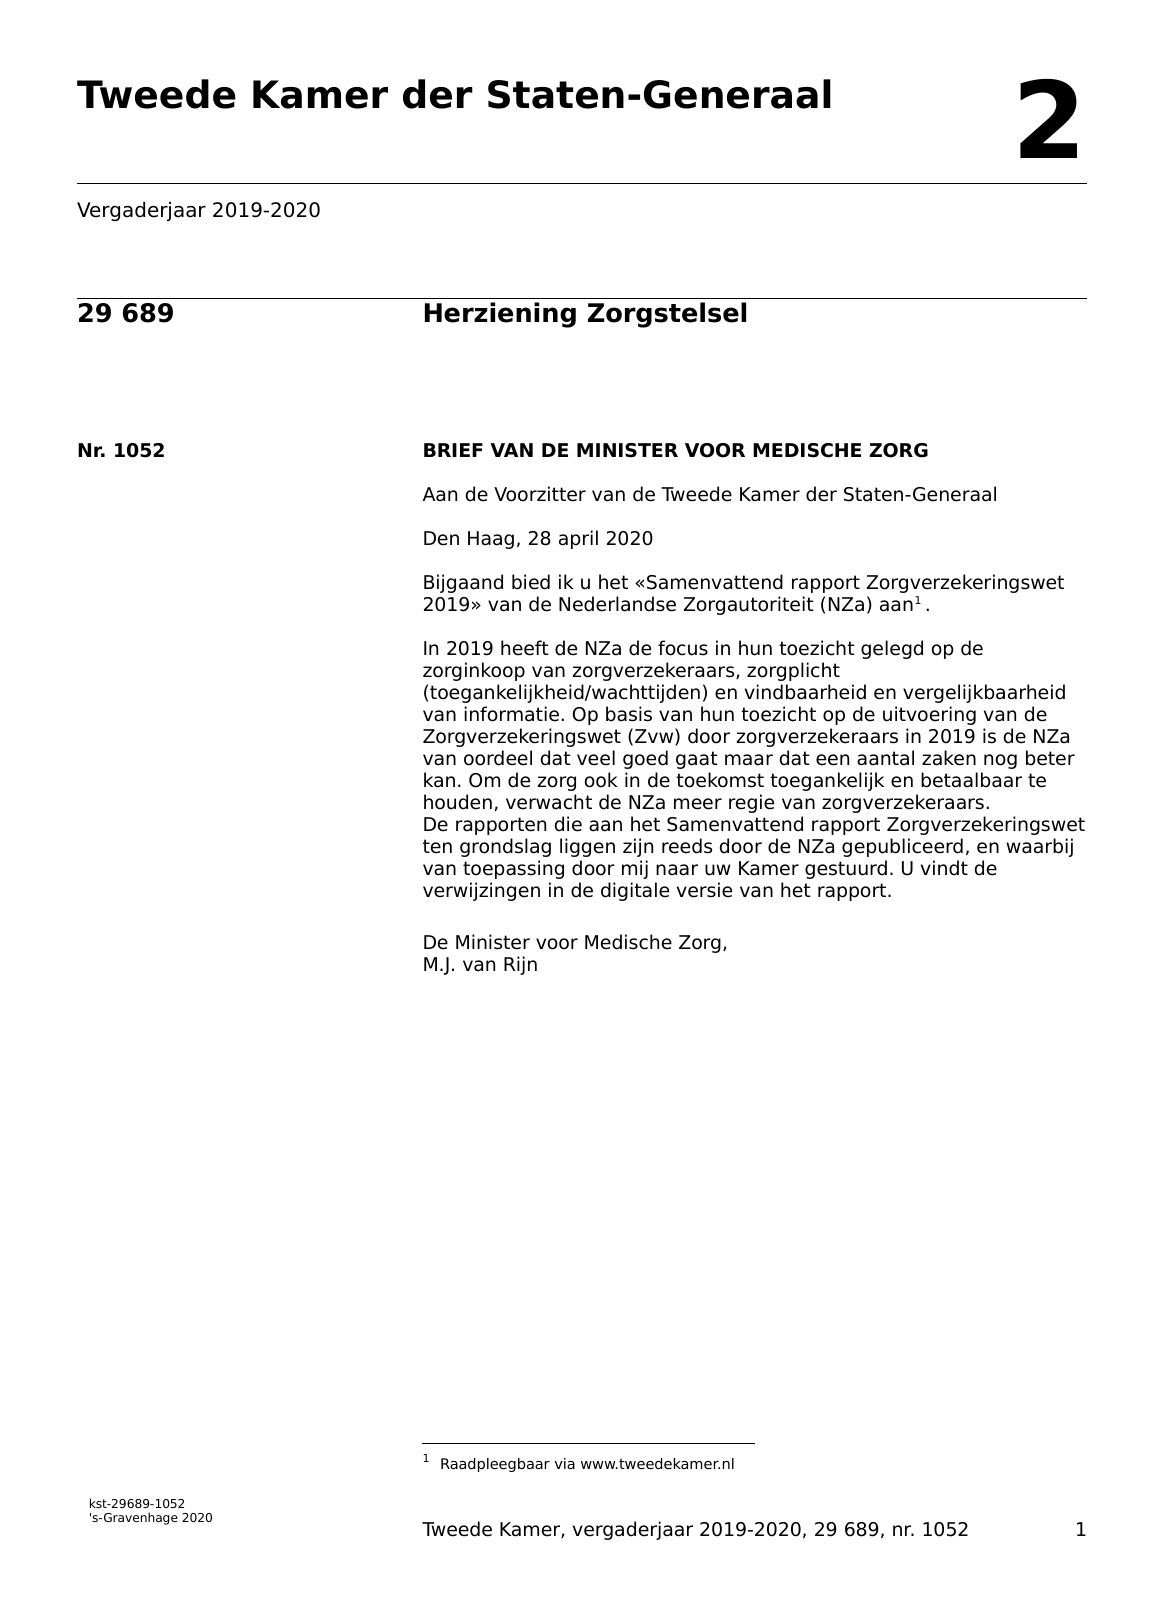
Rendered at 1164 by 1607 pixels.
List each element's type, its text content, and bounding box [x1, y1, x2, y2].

text 's-Gravenhage 2020 [88, 1511, 323, 1525]
text De rapporten die aan het Samenvattend rapport Zorgverzekeringswet ten grondslag liggen zijn reeds door de NZa gepubliceerd, en waarbij van toepassing door mij naar uw Kamer gestuurd. U vindt de verwijzingen in de digitale versie van het rapport. [422, 814, 1087, 902]
text Raadpleegbaar via www.tweedekamer.nl [422, 1452, 1087, 1474]
text Aan de Voorzitter van de Tweede Kamer der Staten-Generaal [422, 484, 1087, 506]
text De Minister voor Medische Zorg, M.J. van Rijn [422, 932, 1087, 976]
text Den Haag, 28 april 2020 [422, 528, 1087, 550]
text Bijgaand bied ik u het «Samenvattend rapport Zorgverzekeringswet 2019» van de Nederlandse Zorgautoriteit (NZa) aan. [422, 572, 1087, 616]
subtitle Nr. 1052 BRIEF VAN DE MINISTER VOOR MEDISCHE ZORG [77, 440, 1087, 462]
table_header 2 [886, 59, 1087, 183]
subtitle 29 689 Herziening Zorgstelsel [77, 299, 1087, 329]
text In 2019 heeft de NZa de focus in hun toezicht gelegd op de zorginkoop van zorgverzekeraars, zorgplicht (toegankelijkheid/wachttijden) en vindbaarheid en vergelijkbaarheid van informatie. Op basis van hun toezicht op de uitvoering van de Zorgverzekeringswet (Zvw) door zorgverzekeraars in 2019 is de NZa van oordeel dat veel goed gaat maar dat een aantal zaken nog beter kan. Om de zorg ook in de toekomst toegankelijk en betaalbaar te houden, verwacht de NZa meer regie van zorgverzekeraars. [422, 638, 1087, 814]
text kst-29689-1052 [88, 1497, 323, 1511]
table_cell Vergaderjaar 2019-2020 [77, 184, 1087, 298]
table_header Tweede Kamer der Staten-Generaal [77, 59, 886, 183]
